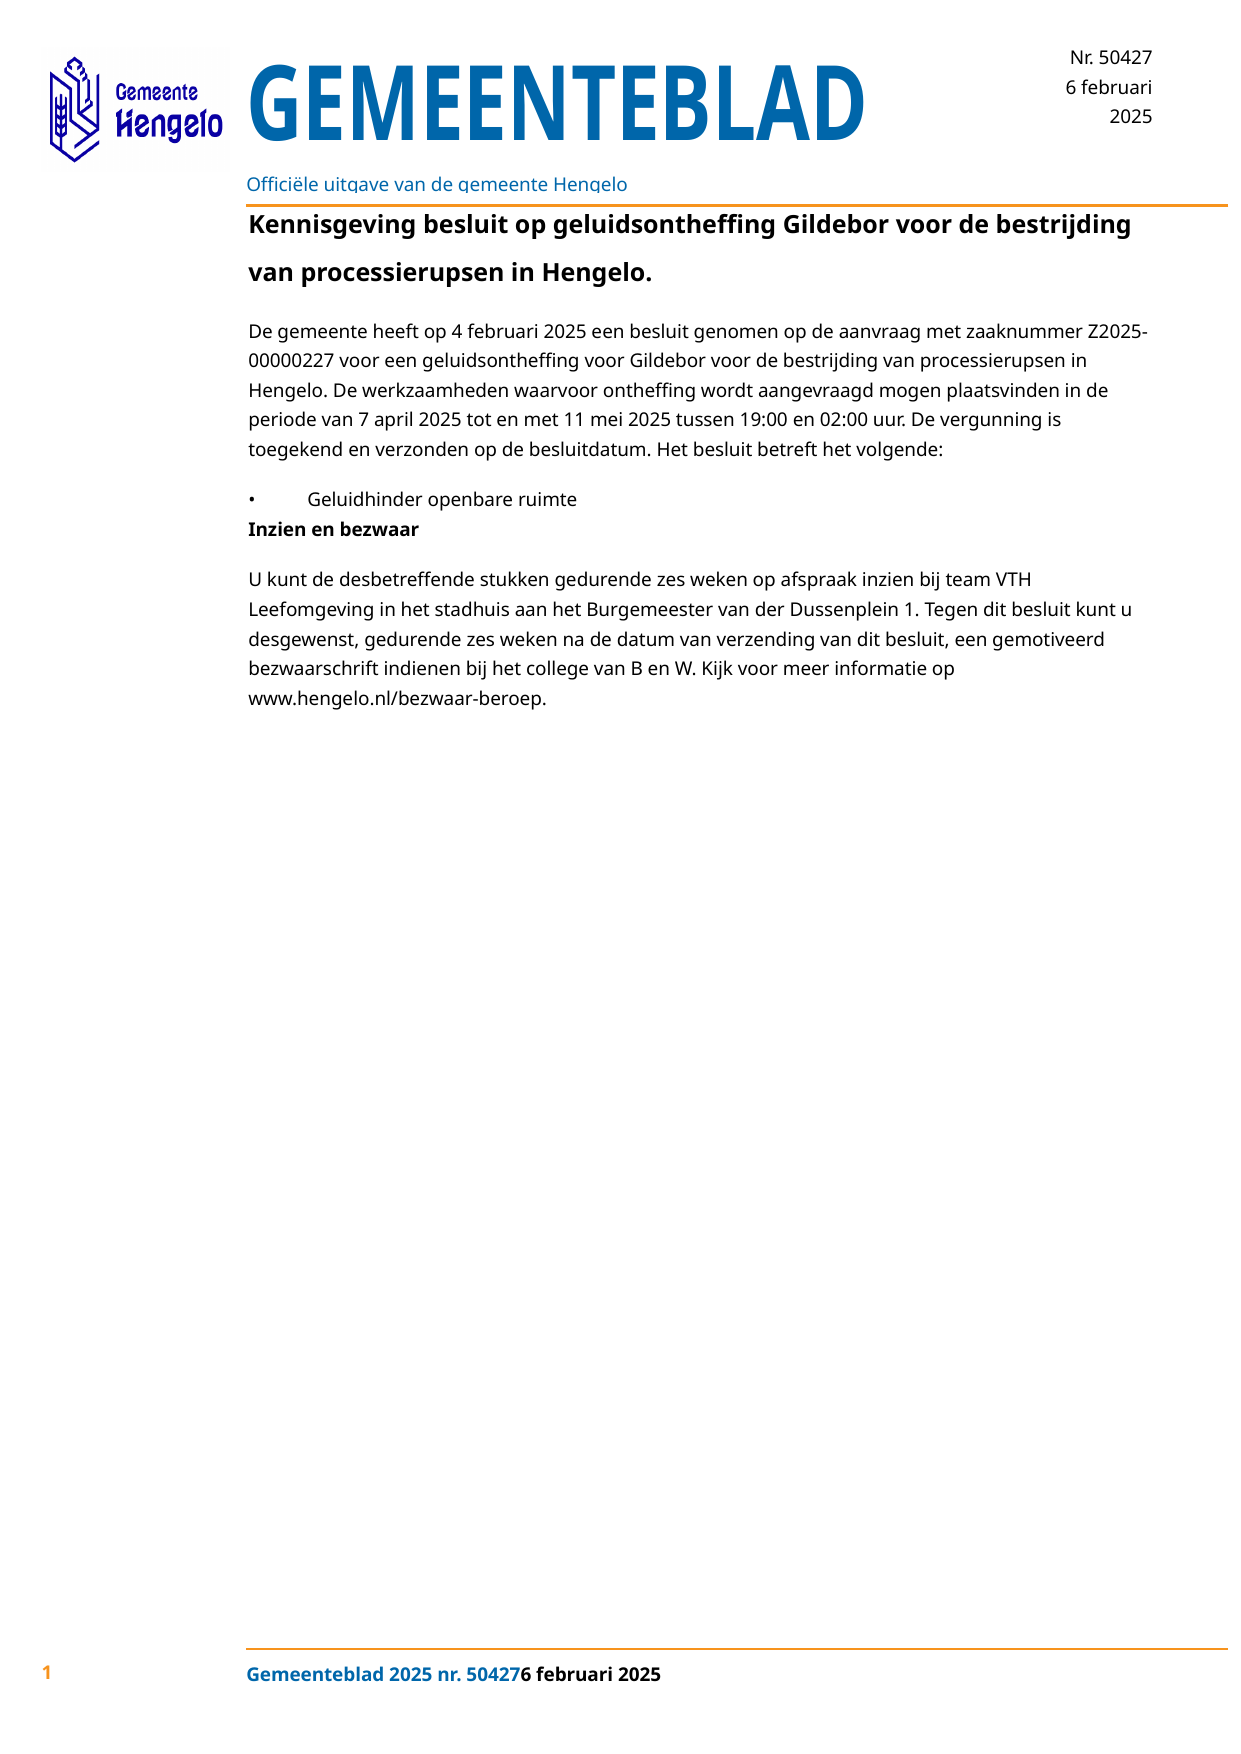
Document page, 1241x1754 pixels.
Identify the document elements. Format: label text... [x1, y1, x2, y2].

text De gemeente heeft op 4 februari 2025 een besluit genomen op de aanvraag met zaaknummer Z2025-00000227 voor een geluidsontheffing voor Gildebor voor de bestrijding van processierupsen in Hengelo. De werkzaamheden waarvoor ontheffing wordt aangevraagd mogen plaatsvinden in de periode van 7 april 2025 tot en met 11 mei 2025 tussen 19:00 en 02:00 uur. De vergunning is toegekend en verzonden op de besluitdatum. Het besluit betreft het volgende: [248, 318, 1152, 462]
text Kennisgeving besluit op geluidsontheffing Gildebor voor de bestrijding van processierupsen in Hengelo. [248, 207, 1152, 288]
picture [41, 47, 231, 172]
list Geluidhinder openbare ruimte [248, 487, 1152, 512]
text U kunt de desbetreffende stukken gedurende zes weken op afspraak inzien bij team VTH Leefomgeving in het stadhuis aan het Burgemeester van der Dussenplein 1. Tegen dit besluit kunt u desgewenst, gedurende zes weken na de datum van verzending van dit besluit, een gemotiveerd bezwaarschrift indienen bij het college van B en W. Kijk voor meer informatie op www.hengelo.nl/bezwaar-beroep. [248, 567, 1152, 711]
text Inzien en bezwaar [248, 516, 1152, 542]
